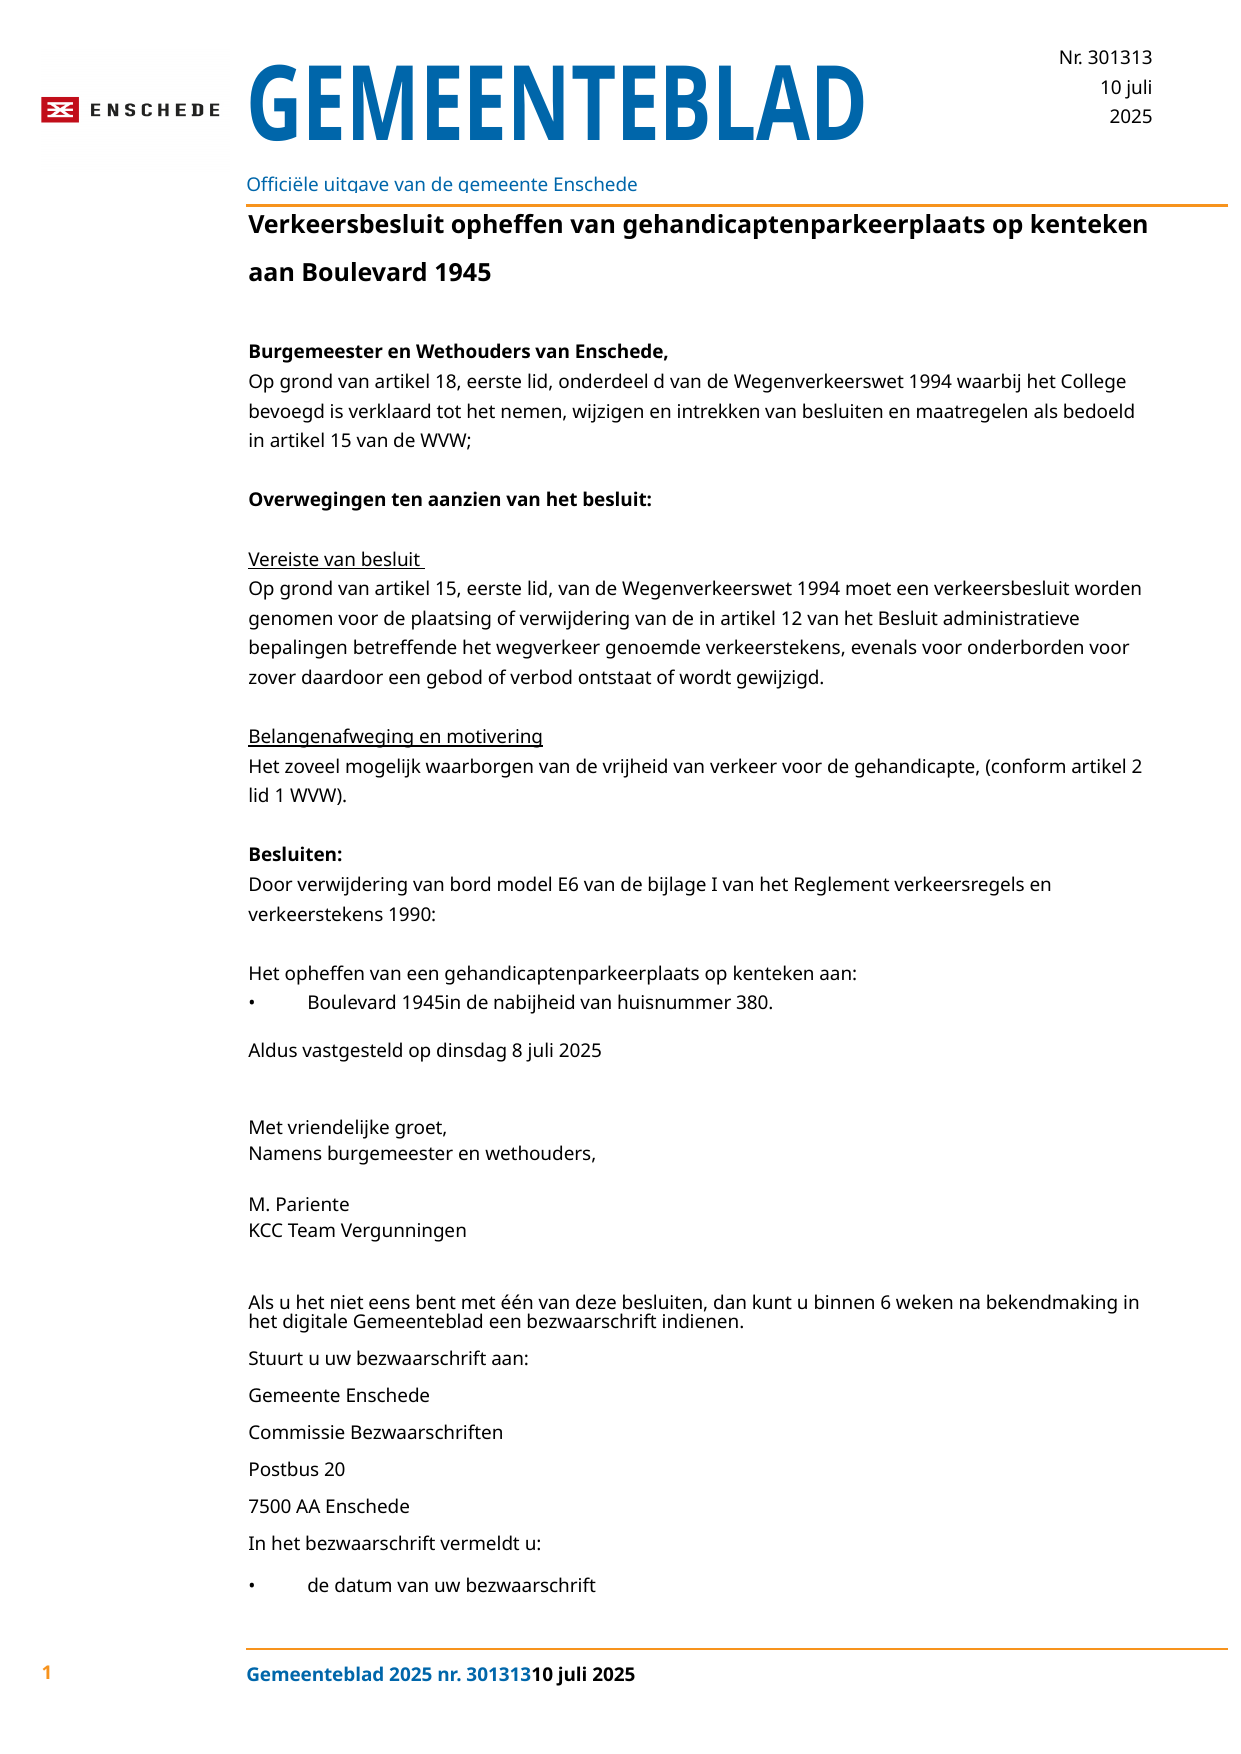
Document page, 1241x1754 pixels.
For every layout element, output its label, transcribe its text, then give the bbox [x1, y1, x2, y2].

list Boulevard 1945in de nabijheid van huisnummer 380. [248, 989, 1152, 1015]
text KCC Team Vergunningen [248, 1217, 1152, 1243]
text Het opheffen van een gehandicaptenparkeerplaats op kenteken aan: [248, 960, 1152, 986]
text Commissie Bezwaarschriften [248, 1424, 1152, 1443]
text Door verwijdering van bord model E6 van de bijlage I van het Reglement verkeersregels en verkeerstekens 1990: [248, 871, 1152, 926]
text M. Pariente [248, 1192, 1152, 1217]
text Aldus vastgesteld op dinsdag 8 juli 2025 [248, 1037, 1152, 1063]
text Gemeente Enschede [248, 1387, 1152, 1406]
text Namens burgemeester en wethouders, [248, 1140, 1152, 1166]
text Vereiste van besluit [248, 546, 1152, 571]
text Verkeersbesluit opheffen van gehandicaptenparkeerplaats op kenteken aan Boulevard 1945 [248, 207, 1152, 288]
list de datum van uw bezwaarschrift [248, 1572, 1152, 1598]
text Het zoveel mogelijk waarborgen van de vrijheid van verkeer voor de gehandicapte, (conform artikel 2 lid 1 WVW). [248, 753, 1152, 808]
text Belangenafweging en motivering [248, 723, 1152, 749]
text Besluiten: [248, 842, 1152, 867]
text Overwegingen ten aanzien van het besluit: [248, 487, 1152, 512]
text Op grond van artikel 15, eerste lid, van de Wegenverkeerswet 1994 moet een verkeersbesluit worden genomen voor de plaatsing of verwijdering van de in artikel 12 van het Besluit administratieve bepalingen betreffende het wegverkeer genoemde verkeerstekens, evenals voor onderborden voor zover daardoor een gebod of verbod ontstaat of wordt gewijzigd. [248, 575, 1152, 690]
text In het bezwaarschrift vermeldt u: [248, 1535, 1152, 1554]
text Postbus 20 [248, 1461, 1152, 1480]
text Burgemeester en Wethouders van Enschede, [248, 339, 1152, 364]
text Op grond van artikel 18, eerste lid, onderdeel d van de Wegenverkeerswet 1994 waarbij het College bevoegd is verklaard tot het nemen, wijzigen en intrekken van besluiten en maatregelen als bedoeld in artikel 15 van de WVW; [248, 368, 1152, 453]
text 7500 AA Enschede [248, 1498, 1152, 1517]
text Met vriendelijke groet, [248, 1114, 1152, 1140]
text Stuurt u uw bezwaarschrift aan: [248, 1350, 1152, 1369]
picture [41, 47, 231, 172]
text Als u het niet eens bent met één van deze besluiten, dan kunt u binnen 6 weken na bekendmaking in het digitale Gemeenteblad een bezwaarschrift indienen. [248, 1294, 1152, 1332]
